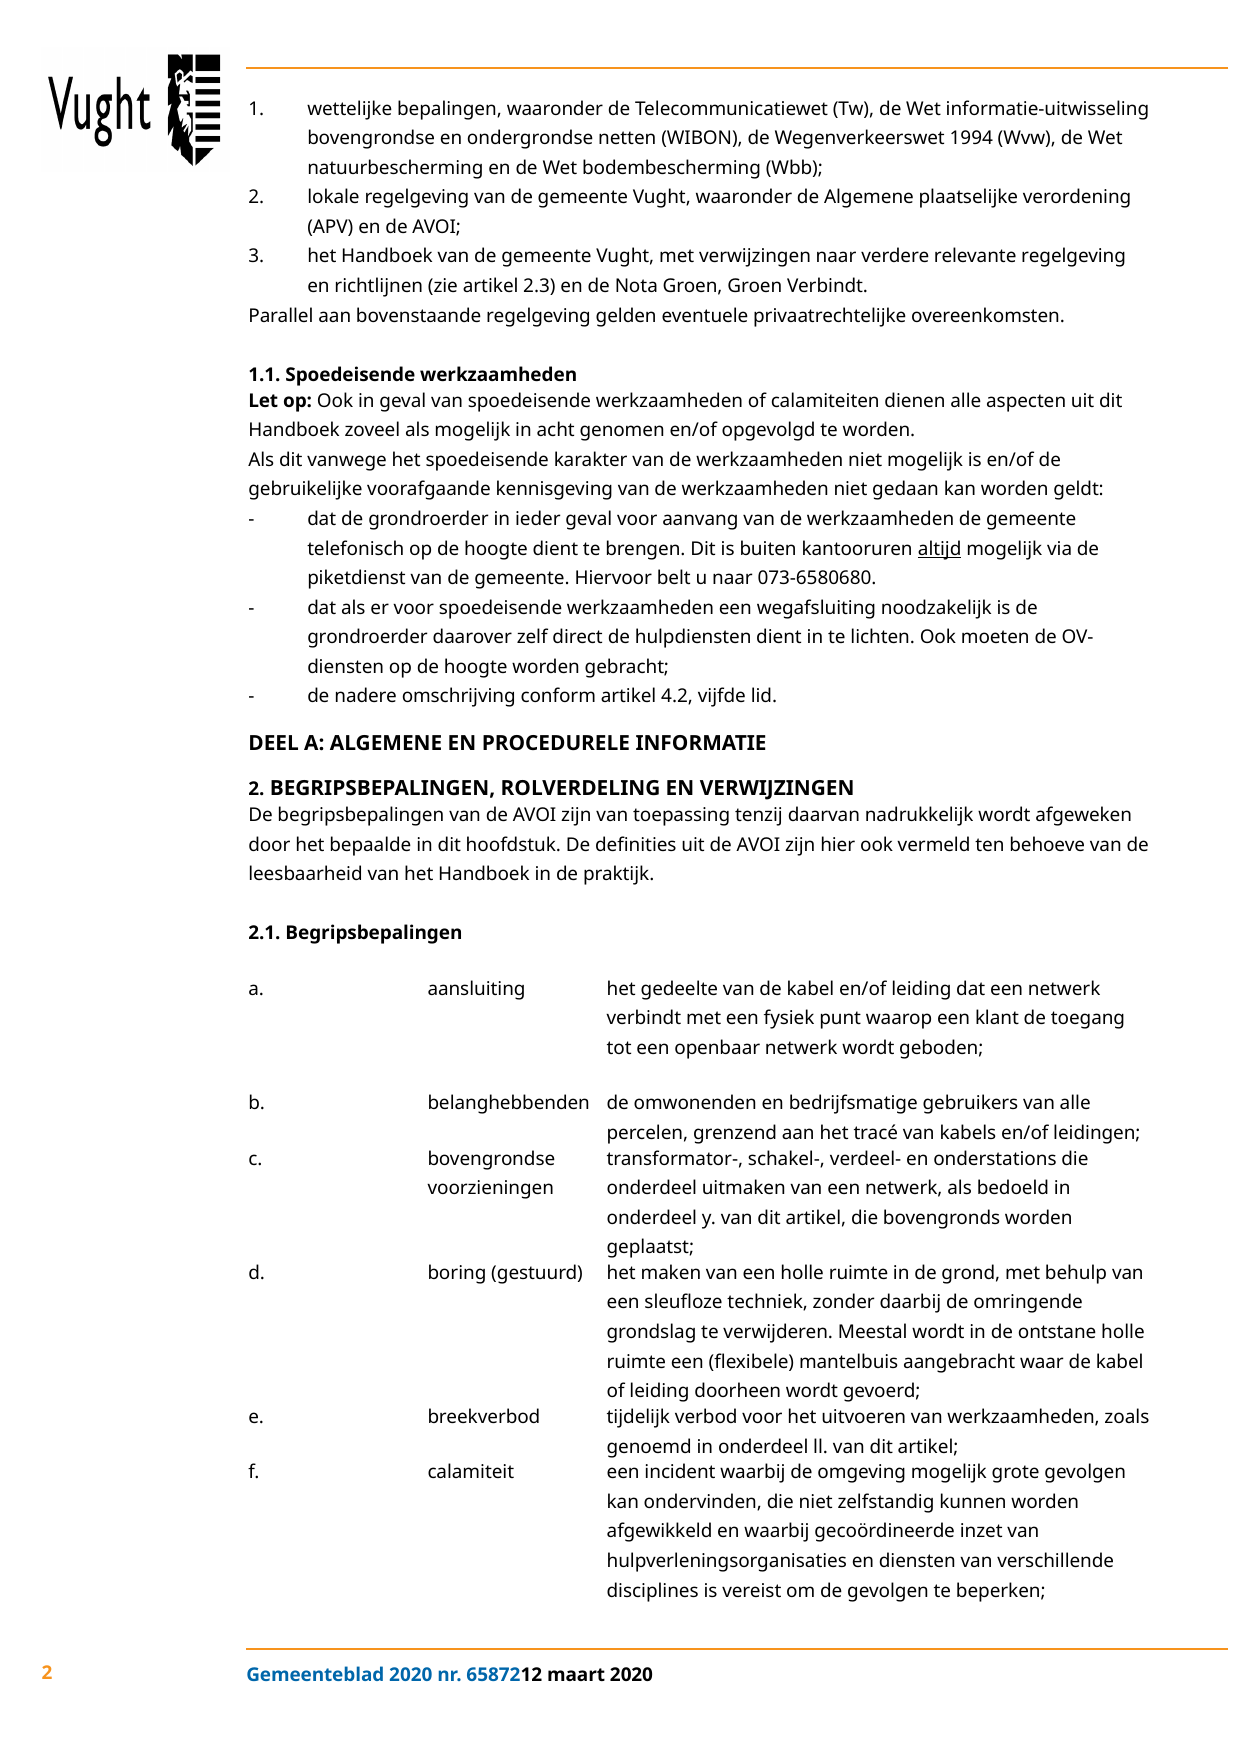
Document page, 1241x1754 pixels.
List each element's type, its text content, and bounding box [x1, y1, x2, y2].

table_cell tijdelijk verbod voor het uitvoeren van werkzaamheden, zoals genoemd in onderdeel ll. van dit artikel; [606, 1403, 1152, 1458]
table_header aansluiting [427, 975, 606, 1089]
list dat als er voor spoedeisende werkzaamheden een wegafsluiting noodzakelijk is de grondroerder daarover zelf direct de hulpdiensten dient in te lichten. Ook moeten de OV-diensten op de hoogte worden gebracht; [248, 594, 1152, 679]
list dat de grondroerder in ieder geval voor aanvang van de werkzaamheden de gemeente telefonisch op de hoogte dient te brengen. Dit is buiten kantooruren altijd mogelijk via de piketdienst van de gemeente. Hiervoor belt u naar 073-6580680. [248, 505, 1152, 590]
table_cell belanghebbenden [427, 1089, 606, 1145]
table_cell een incident waarbij de omgeving mogelijk grote gevolgen kan ondervinden, die niet zelfstandig kunnen worden afgewikkeld en waarbij gecoördineerde inzet van hulpverleningsorganisaties en diensten van verschillende disciplines is vereist om de gevolgen te beperken; [606, 1459, 1152, 1603]
text Let op: Ook in geval van spoedeisende werkzaamheden of calamiteiten dienen alle aspecten uit dit Handboek zoveel als mogelijk in acht genomen en/of opgevolgd te worden. [248, 387, 1152, 442]
table_cell de omwonenden en bedrijfsmatige gebruikers van alle percelen, grenzend aan het tracé van kabels en/of leidingen; [606, 1089, 1152, 1145]
list het Handboek van de gemeente Vught, met verwijzingen naar verdere relevante regelgeving en richtlijnen (zie artikel 2.3) en de Nota Groen, Groen Verbindt. [248, 243, 1152, 298]
table_cell e. [248, 1403, 427, 1458]
table_header het gedeelte van de kabel en/of leiding dat een netwerk verbindt met een fysiek punt waarop een klant de toegang tot een openbaar netwerk wordt geboden; [606, 975, 1152, 1089]
table_cell boring (gestuurd) [427, 1259, 606, 1403]
text DEEL A: ALGEMENE EN PROCEDURELE INFORMATIE [248, 728, 1152, 757]
table_cell d. [248, 1259, 427, 1403]
table_cell b. [248, 1089, 427, 1145]
text 1.1. Spoedeisende werkzaamheden [248, 361, 1152, 387]
table_cell transformator-, schakel-, verdeel- en onderstations die onderdeel uitmaken van een netwerk, als bedoeld in onderdeel y. van dit artikel, die bovengronds worden geplaatst; [606, 1145, 1152, 1259]
picture [41, 47, 231, 172]
list de nadere omschrijving conform artikel 4.2, vijfde lid. [248, 683, 1152, 708]
table_cell calamiteit [427, 1459, 606, 1603]
text 2. BEGRIPSBEPALINGEN, ROLVERDELING EN VERWIJZINGEN [248, 773, 1152, 801]
text Parallel aan bovenstaande regelgeving gelden eventuele privaatrechtelijke overeenkomsten. [248, 302, 1152, 328]
table_cell het maken van een holle ruimte in de grond, met behulp van een sleufloze techniek, zonder daarbij de omringende grondslag te verwijderen. Meestal wordt in de ontstane holle ruimte een (flexibele) mantelbuis aangebracht waar de kabel of leiding doorheen wordt gevoerd; [606, 1259, 1152, 1403]
text Als dit vanwege het spoedeisende karakter van de werkzaamheden niet mogelijk is en/of de gebruikelijke voorafgaande kennisgeving van de werkzaamheden niet gedaan kan worden geldt: [248, 446, 1152, 501]
list wettelijke bepalingen, waaronder de Telecommunicatiewet (Tw), de Wet informatie-uitwisseling bovengrondse en ondergrondse netten (WIBON), de Wegenverkeerswet 1994 (Wvw), de Wet natuurbescherming en de Wet bodembescherming (Wbb); [248, 95, 1152, 180]
table_cell c. [248, 1145, 427, 1259]
table_header a. [248, 975, 427, 1089]
text De begripsbepalingen van de AVOI zijn van toepassing tenzij daarvan nadrukkelijk wordt afgeweken door het bepaalde in dit hoofdstuk. De definities uit de AVOI zijn hier ook vermeld ten behoeve van de leesbaarheid van het Handboek in de praktijk. [248, 801, 1152, 886]
text 2.1. Begripsbepalingen [248, 919, 1152, 945]
list lokale regelgeving van de gemeente Vught, waaronder de Algemene plaatselijke verordening (APV) en de AVOI; [248, 183, 1152, 239]
table_cell f. [248, 1459, 427, 1603]
table_cell bovengrondse voorzieningen [427, 1145, 606, 1259]
table_cell breekverbod [427, 1403, 606, 1458]
